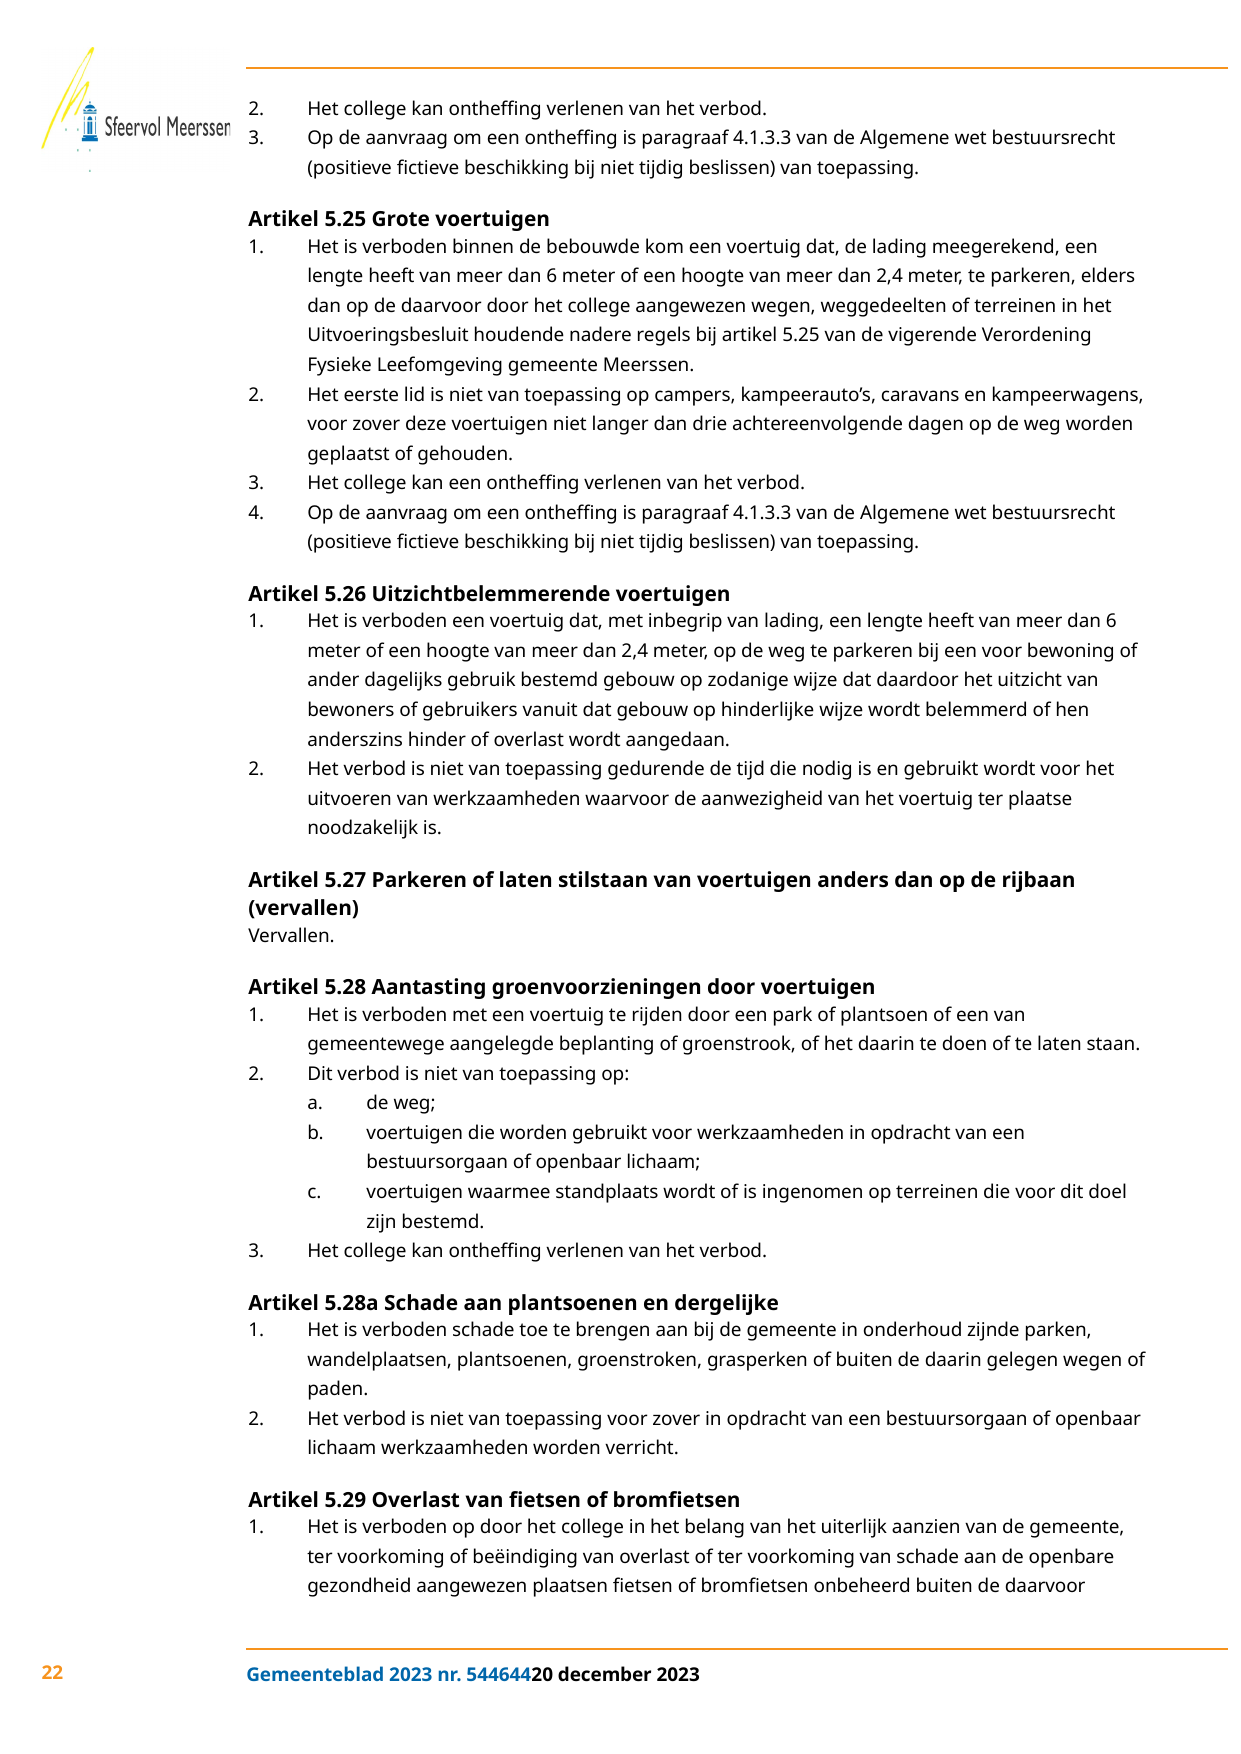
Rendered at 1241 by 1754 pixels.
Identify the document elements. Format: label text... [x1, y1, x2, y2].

list Het is verboden op door het college in het belang van het uiterlijk aanzien van de gemeente, ter voorkoming of beëindiging van overlast of ter voorkoming van schade aan de openbare gezondheid aangewezen plaatsen fietsen of bromfietsen onbeheerd buiten de daarvoor [248, 1513, 1152, 1598]
list de weg; [307, 1089, 1152, 1115]
list Het verbod is niet van toepassing voor zover in opdracht van een bestuursorgaan of openbaar lichaam werkzaamheden worden verricht. [248, 1405, 1152, 1460]
list Het is verboden met een voertuig te rijden door een park of plantsoen of een van gemeentewege aangelegde beplanting of groenstrook, of het daarin te doen of te laten staan. [248, 1001, 1152, 1056]
list Op de aanvraag om een ontheffing is paragraaf 4.1.3.3 van de Algemene wet bestuursrecht (positieve fictieve beschikking bij niet tijdig beslissen) van toepassing. [248, 499, 1152, 554]
text Artikel 5.26 Uitzichtbelemmerende voertuigen [248, 579, 1152, 607]
list voertuigen die worden gebruikt voor werkzaamheden in opdracht van een bestuursorgaan of openbaar lichaam; [307, 1119, 1152, 1174]
list Op de aanvraag om een ontheffing is paragraaf 4.1.3.3 van de Algemene wet bestuursrecht (positieve fictieve beschikking bij niet tijdig beslissen) van toepassing. [248, 124, 1152, 180]
list voertuigen waarmee standplaats wordt of is ingenomen op terreinen die voor dit doel zijn bestemd. [307, 1178, 1152, 1233]
list Het is verboden binnen de bebouwde kom een voertuig dat, de lading meegerekend, een lengte heeft van meer dan 6 meter of een hoogte van meer dan 2,4 meter, te parkeren, elders dan op de daarvoor door het college aangewezen wegen, weggedeelten of terreinen in het Uitvoeringsbesluit houdende nadere regels bij artikel 5.25 van de vigerende Verordening Fysieke Leefomgeving gemeente Meerssen. [248, 233, 1152, 377]
text Artikel 5.28 Aantasting groenvoorzieningen door voertuigen [248, 972, 1152, 1001]
list Het college kan ontheffing verlenen van het verbod. [248, 95, 1152, 121]
list Het is verboden schade toe te brengen aan bij de gemeente in onderhoud zijnde parken, wandelplaatsen, plantsoenen, groenstroken, grasperken of buiten de daarin gelegen wegen of paden. [248, 1316, 1152, 1401]
text Artikel 5.29 Overlast van fietsen of bromfietsen [248, 1485, 1152, 1513]
list Het eerste lid is niet van toepassing op campers, kampeerauto’s, caravans en kampeerwagens, voor zover deze voertuigen niet langer dan drie achtereenvolgende dagen op de weg worden geplaatst of gehouden. [248, 381, 1152, 466]
text Artikel 5.28a Schade aan plantsoenen en dergelijke [248, 1288, 1152, 1316]
text Vervallen. [248, 922, 1152, 948]
picture [41, 47, 231, 172]
list Het verbod is niet van toepassing gedurende de tijd die nodig is en gebruikt wordt voor het uitvoeren van werkzaamheden waarvoor de aanwezigheid van het voertuig ter plaatse noodzakelijk is. [248, 755, 1152, 840]
list Het is verboden een voertuig dat, met inbegrip van lading, een lengte heeft van meer dan 6 meter of een hoogte van meer dan 2,4 meter, op de weg te parkeren bij een voor bewoning of ander dagelijks gebruik bestemd gebouw op zodanige wijze dat daardoor het uitzicht van bewoners of gebruikers vanuit dat gebouw op hinderlijke wijze wordt belemmerd of hen anderszins hinder of overlast wordt aangedaan. [248, 607, 1152, 752]
text Artikel 5.25 Grote voertuigen [248, 204, 1152, 233]
list Het college kan een ontheffing verlenen van het verbod. [248, 469, 1152, 495]
list Het college kan ontheffing verlenen van het verbod. [248, 1237, 1152, 1263]
text Artikel 5.27 Parkeren of laten stilstaan van voertuigen anders dan op de rijbaan (vervallen) [248, 865, 1152, 922]
list Dit verbod is niet van toepassing op: [248, 1060, 1152, 1086]
